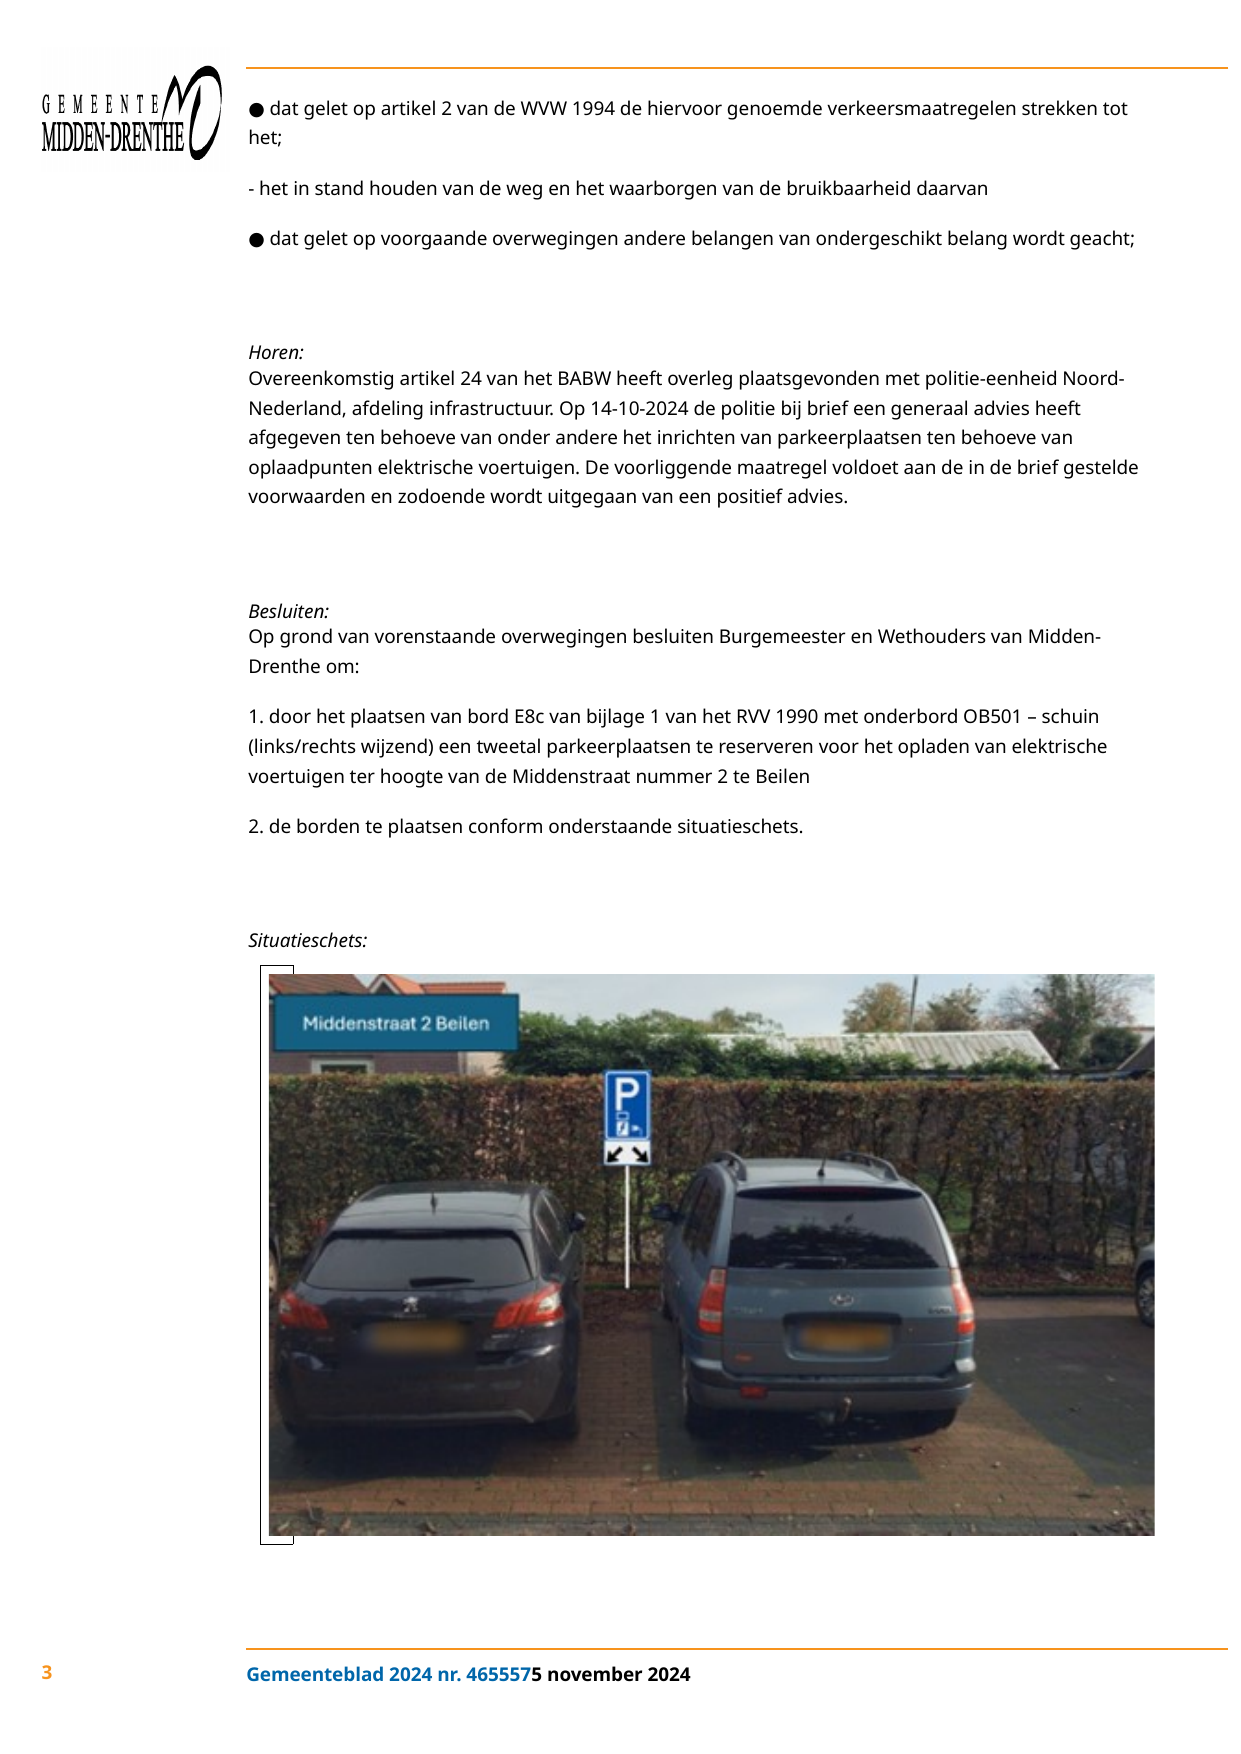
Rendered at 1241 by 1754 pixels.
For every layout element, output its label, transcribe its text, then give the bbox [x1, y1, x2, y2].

picture [41, 47, 231, 172]
text Overeenkomstig artikel 24 van het BABW heeft overleg plaatsgevonden met politie-eenheid Noord-Nederland, afdeling infrastructuur. Op 14-10-2024 de politie bij brief een generaal advies heeft afgegeven ten behoeve van onder andere het inrichten van parkeerplaatsen ten behoeve van oplaadpunten elektrische voertuigen. De voorliggende maatregel voldoet aan de in de brief gestelde voorwaarden en zodoende wordt uitgegaan van een positief advies. [248, 365, 1152, 509]
text Besluiten: [248, 598, 1152, 624]
text 2. de borden te plaatsen conform onderstaande situatieschets. [248, 813, 1152, 839]
text Horen: [248, 339, 1152, 365]
text Op grond van vorenstaande overwegingen besluiten Burgemeester en Wethouders van Midden-Drenthe om: [248, 624, 1152, 679]
text ● dat gelet op voorgaande overwegingen andere belangen van ondergeschikt belang wordt geacht; [248, 225, 1152, 251]
text - het in stand houden van de weg en het waarborgen van de bruikbaarheid daarvan [248, 175, 1152, 201]
text Situatieschets: [248, 928, 1152, 953]
text 1. door het plaatsen van bord E8c van bijlage 1 van het RVV 1990 met onderbord OB501 – schuin (links/rechts wijzend) een tweetal parkeerplaatsen te reserveren voor het opladen van elektrische voertuigen ter hoogte van de Middenstraat nummer 2 te Beilen [248, 704, 1152, 789]
text ● dat gelet op artikel 2 van de WVW 1994 de hiervoor genoemde verkeersmaatregelen strekken tot het; [248, 95, 1152, 150]
picture [268, 974, 1155, 1536]
